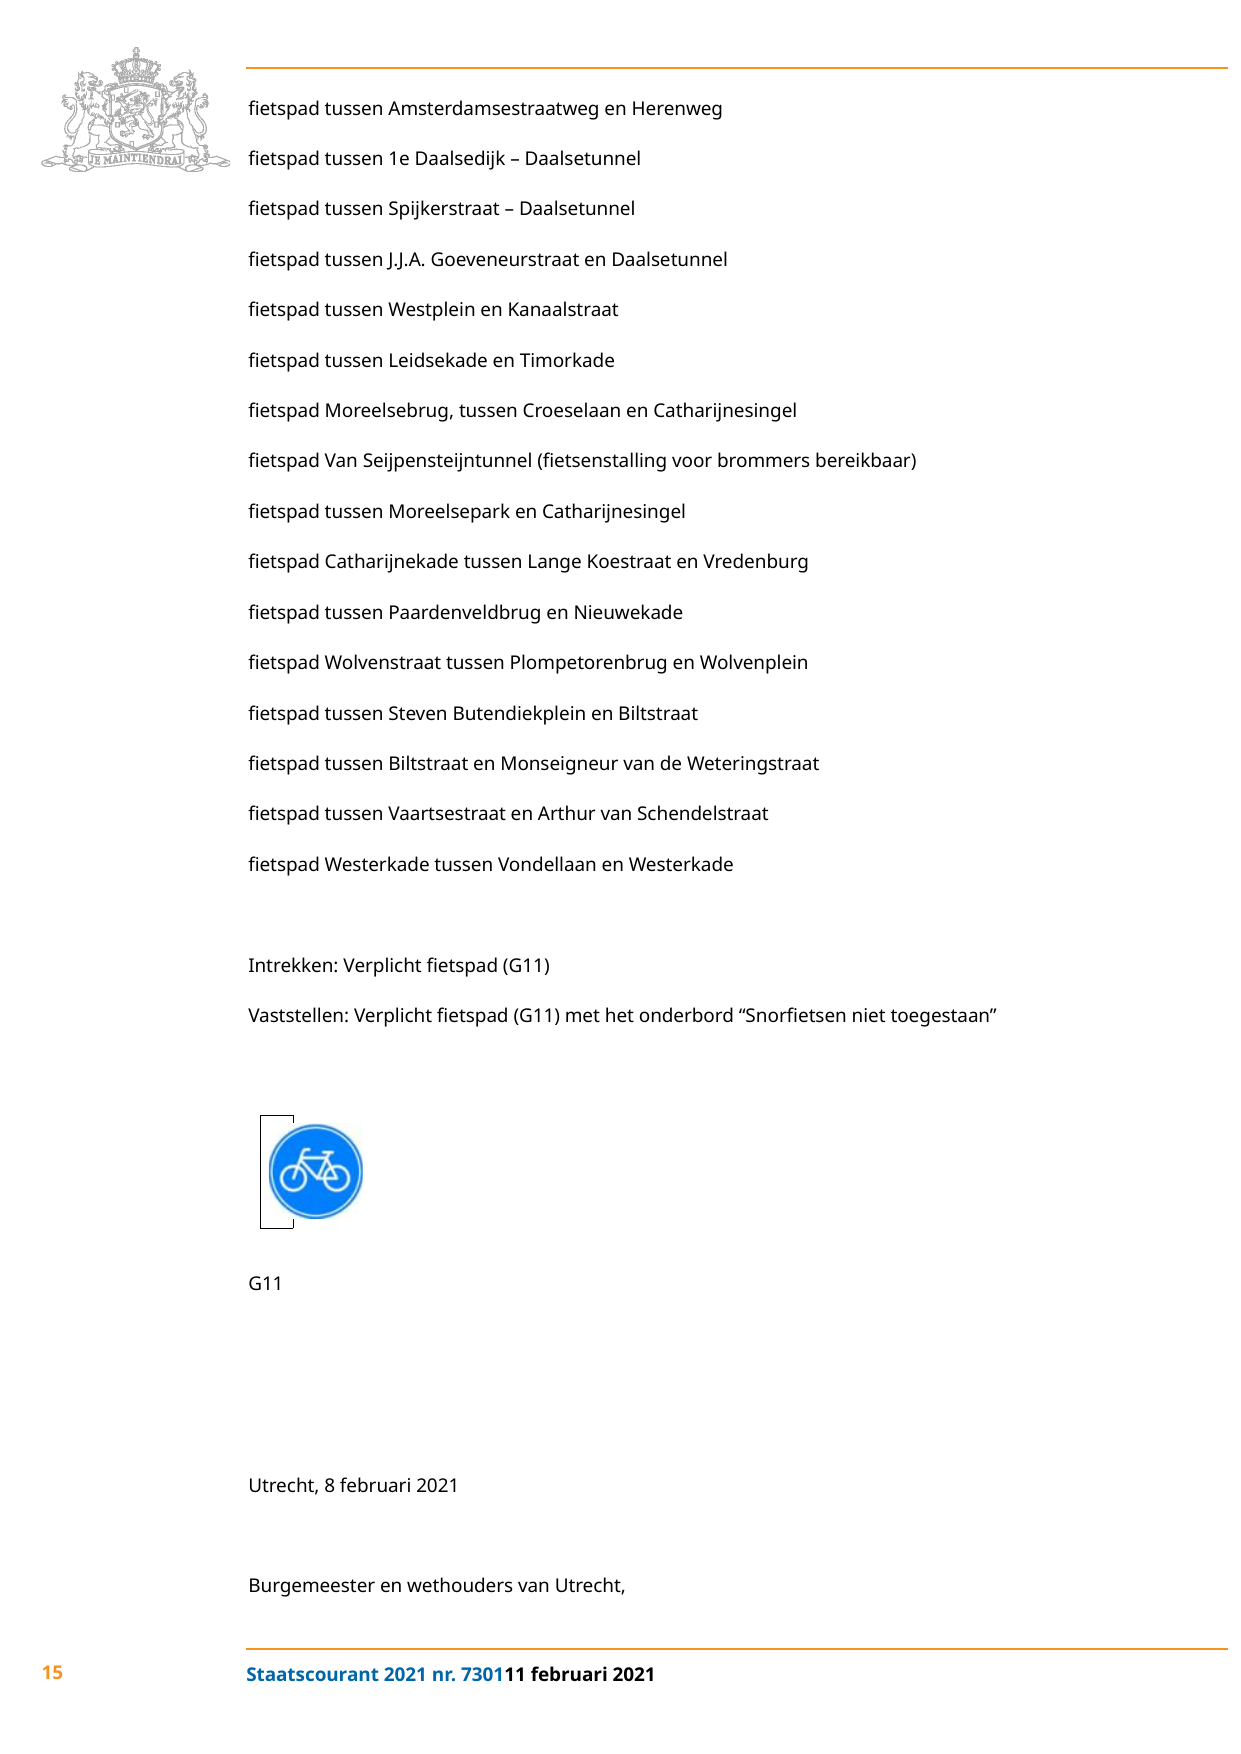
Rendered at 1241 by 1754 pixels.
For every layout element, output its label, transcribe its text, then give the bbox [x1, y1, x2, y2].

text Utrecht, 8 februari 2021 [248, 1472, 1152, 1498]
picture [268, 1123, 363, 1219]
text Burgemeester en wethouders van Utrecht, [248, 1573, 1152, 1598]
text fietspad Wolvenstraat tussen Plompetorenbrug en Wolvenplein [248, 649, 1152, 675]
text fietspad Van Seijpensteijntunnel (fietsenstalling voor brommers bereikbaar) [248, 448, 1152, 473]
text fietspad tussen Steven Butendiekplein en Biltstraat [248, 700, 1152, 726]
text fietspad tussen 1e Daalsedijk – Daalsetunnel [248, 145, 1152, 171]
text fietspad tussen Westplein en Kanaalstraat [248, 296, 1152, 322]
text fietspad tussen Moreelsepark en Catharijnesingel [248, 498, 1152, 524]
text fietspad Westerkade tussen Vondellaan en Westerkade [248, 851, 1152, 877]
text G11 [248, 1270, 1152, 1296]
text fietspad Moreelsebrug, tussen Croeselaan en Catharijnesingel [248, 397, 1152, 423]
text fietspad tussen Biltstraat en Monseigneur van de Weteringstraat [248, 750, 1152, 776]
text fietspad Catharijnekade tussen Lange Koestraat en Vredenburg [248, 548, 1152, 574]
text fietspad tussen Amsterdamsestraatweg en Herenweg [248, 95, 1152, 121]
text Vaststellen: Verplicht fietspad (G11) met het onderbord “Snorfietsen niet toegestaan” [248, 1002, 1152, 1028]
text fietspad tussen Paardenveldbrug en Nieuwekade [248, 599, 1152, 625]
text fietspad tussen J.J.A. Goeveneurstraat en Daalsetunnel [248, 246, 1152, 272]
text fietspad tussen Vaartsestraat en Arthur van Schendelstraat [248, 801, 1152, 826]
picture [41, 47, 231, 172]
text fietspad tussen Spijkerstraat – Daalsetunnel [248, 196, 1152, 221]
text fietspad tussen Leidsekade en Timorkade [248, 347, 1152, 373]
text Intrekken: Verplicht fietspad (G11) [248, 952, 1152, 978]
